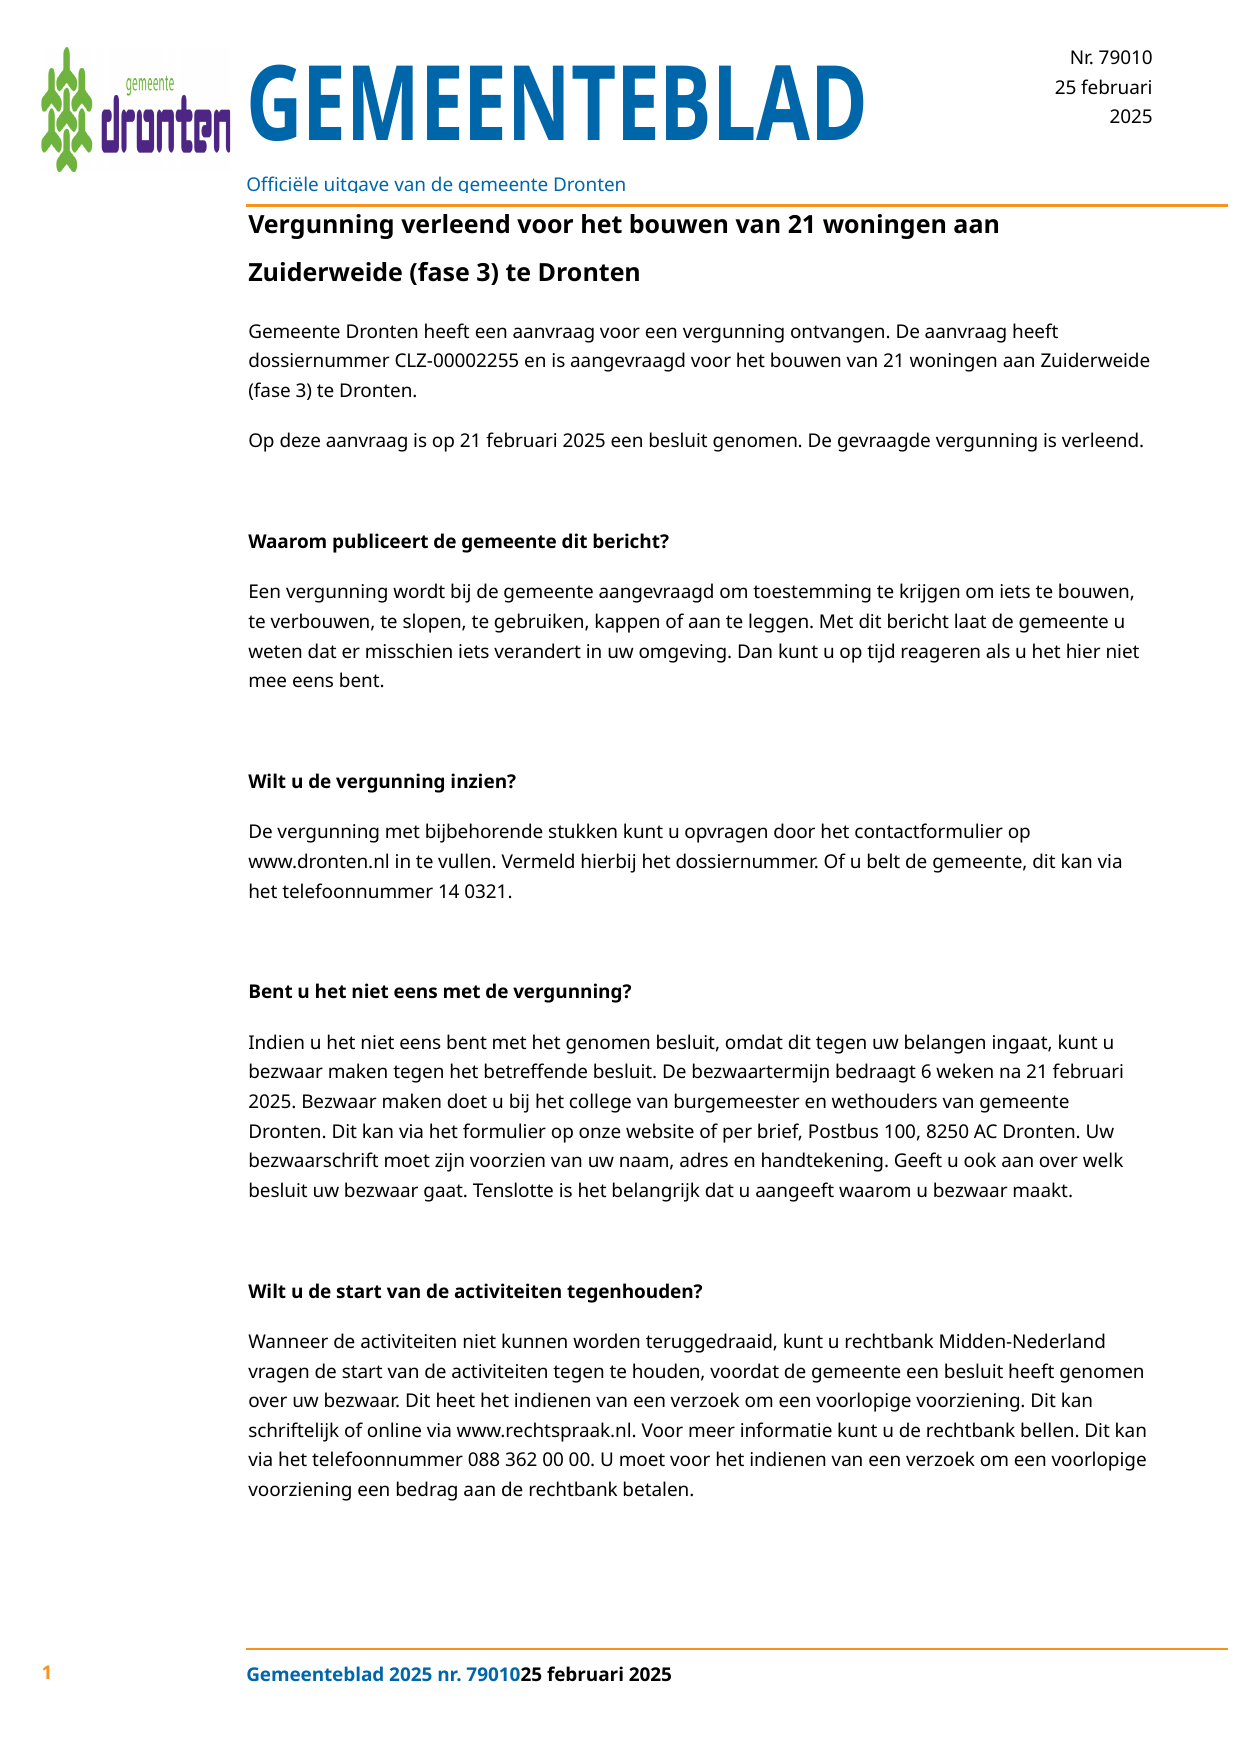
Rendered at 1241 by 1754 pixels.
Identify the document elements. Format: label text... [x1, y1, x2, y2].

text Waarom publiceert de gemeente dit bericht? [248, 528, 1152, 554]
text Gemeente Dronten heeft een aanvraag voor een vergunning ontvangen. De aanvraag heeft dossiernummer CLZ-00002255 en is aangevraagd voor het bouwen van 21 woningen aan Zuiderweide (fase 3) te Dronten. [248, 318, 1152, 403]
text Indien u het niet eens bent met het genomen besluit, omdat dit tegen uw belangen ingaat, kunt u bezwaar maken tegen het betreffende besluit. De bezwaartermijn bedraagt 6 weken na 21 februari 2025. Bezwaar maken doet u bij het college van burgemeester en wethouders van gemeente Dronten. Dit kan via het formulier op onze website of per brief, Postbus 100, 8250 AC Dronten. Uw bezwaarschrift moet zijn voorzien van uw naam, adres en handtekening. Geeft u ook aan over welk besluit uw bezwaar gaat. Tenslotte is het belangrijk dat u aangeeft waarom u bezwaar maakt. [248, 1029, 1152, 1203]
text Wanneer de activiteiten niet kunnen worden teruggedraaid, kunt u rechtbank Midden-Nederland vragen de start van de activiteiten tegen te houden, voordat de gemeente een besluit heeft genomen over uw bezwaar. Dit heet het indienen van een verzoek om een voorlopige voorziening. Dit kan schriftelijk of online via www.rechtspraak.nl. Voor meer informatie kunt u de rechtbank bellen. Dit kan via het telefoonnummer 088 362 00 00. U moet voor het indienen van een verzoek om een voorlopige voorziening een bedrag aan de rechtbank betalen. [248, 1328, 1152, 1502]
text Bent u het niet eens met de vergunning? [248, 979, 1152, 1004]
text Wilt u de start van de activiteiten tegenhouden? [248, 1278, 1152, 1304]
picture [41, 47, 231, 172]
text Wilt u de vergunning inzien? [248, 768, 1152, 794]
text De vergunning met bijbehorende stukken kunt u opvragen door het contactformulier op www.dronten.nl in te vullen. Vermeld hierbij het dossiernummer. Of u belt de gemeente, dit kan via het telefoonnummer 14 0321. [248, 819, 1152, 904]
text Een vergunning wordt bij de gemeente aangevraagd om toestemming te krijgen om iets te bouwen, te verbouwen, te slopen, te gebruiken, kappen of aan te leggen. Met dit bericht laat de gemeente u weten dat er misschien iets verandert in uw omgeving. Dan kunt u op tijd reageren als u het hier niet mee eens bent. [248, 579, 1152, 693]
text Op deze aanvraag is op 21 februari 2025 een besluit genomen. De gevraagde vergunning is verleend. [248, 427, 1152, 453]
text Vergunning verleend voor het bouwen van 21 woningen aan Zuiderweide (fase 3) te Dronten [248, 207, 1152, 288]
